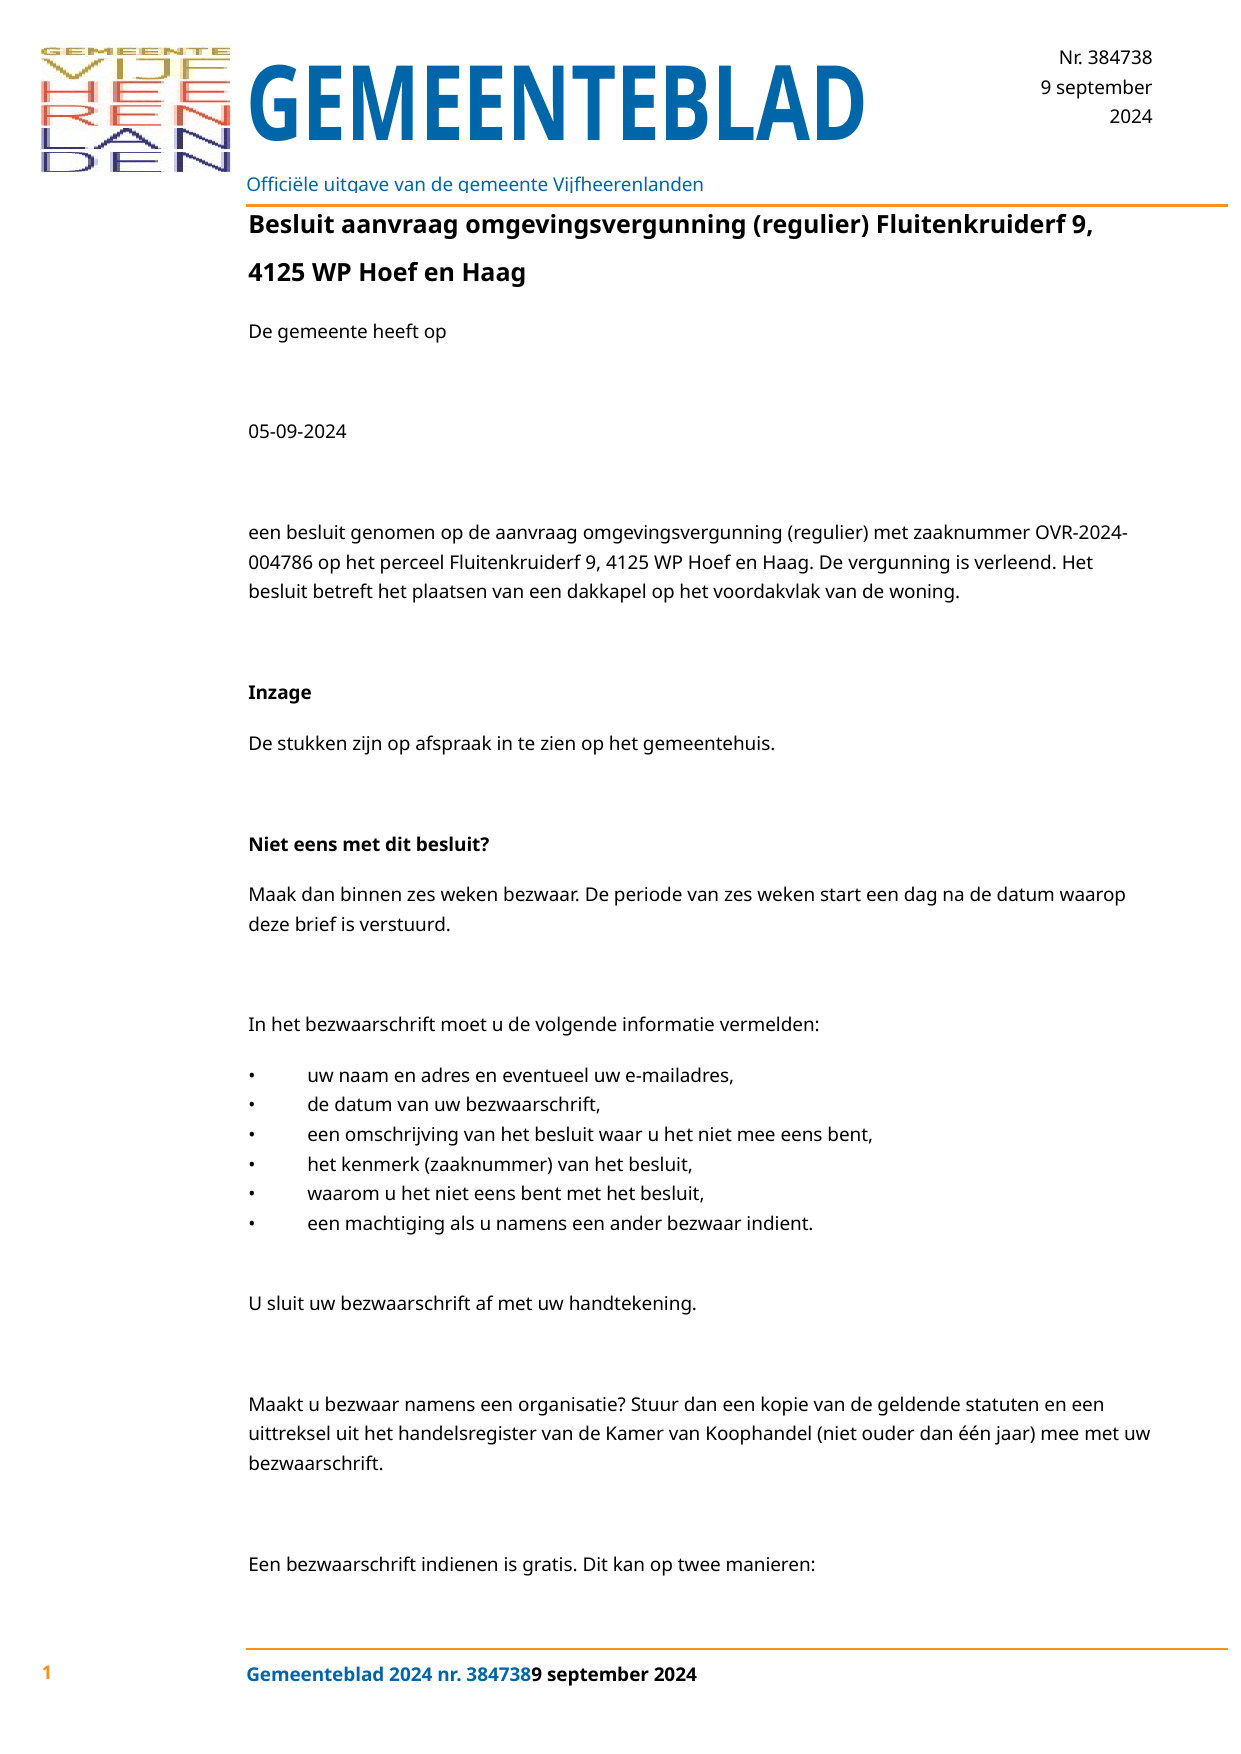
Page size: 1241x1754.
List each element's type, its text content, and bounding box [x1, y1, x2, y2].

text Niet eens met dit besluit? [248, 831, 1152, 857]
picture [41, 47, 231, 172]
text De stukken zijn op afspraak in te zien op het gemeentehuis. [248, 730, 1152, 756]
text U sluit uw bezwaarschrift af met uw handtekening. [248, 1290, 1152, 1316]
text Inzage [248, 679, 1152, 705]
text een besluit genomen op de aanvraag omgevingsvergunning (regulier) met zaaknummer OVR-2024-004786 op het perceel Fluitenkruiderf 9, 4125 WP Hoef en Haag. De vergunning is verleend. Het besluit betreft het plaatsen van een dakkapel op het voordakvlak van de woning. [248, 519, 1152, 604]
text De gemeente heeft op [248, 318, 1152, 344]
text In het bezwaarschrift moet u de volgende informatie vermelden: [248, 1012, 1152, 1037]
text 05-09-2024 [248, 419, 1152, 444]
text Maak dan binnen zes weken bezwaar. De periode van zes weken start een dag na de datum waarop deze brief is verstuurd. [248, 881, 1152, 937]
text Een bezwaarschrift indienen is gratis. Dit kan op twee manieren: [248, 1551, 1152, 1577]
list een omschrijving van het besluit waar u het niet mee eens bent, [248, 1121, 1152, 1147]
list waarom u het niet eens bent met het besluit, [248, 1180, 1152, 1206]
list een machtiging als u namens een ander bezwaar indient. [248, 1210, 1152, 1236]
text Maakt u bezwaar namens een organisatie? Stuur dan een kopie van de geldende statuten en een uittreksel uit het handelsregister van de Kamer van Koophandel (niet ouder dan één jaar) mee met uw bezwaarschrift. [248, 1391, 1152, 1476]
list het kenmerk (zaaknummer) van het besluit, [248, 1151, 1152, 1177]
list uw naam en adres en eventueel uw e-mailadres, [248, 1062, 1152, 1088]
text Besluit aanvraag omgevingsvergunning (regulier) Fluitenkruiderf 9, 4125 WP Hoef en Haag [248, 207, 1152, 288]
list de datum van uw bezwaarschrift, [248, 1092, 1152, 1117]
